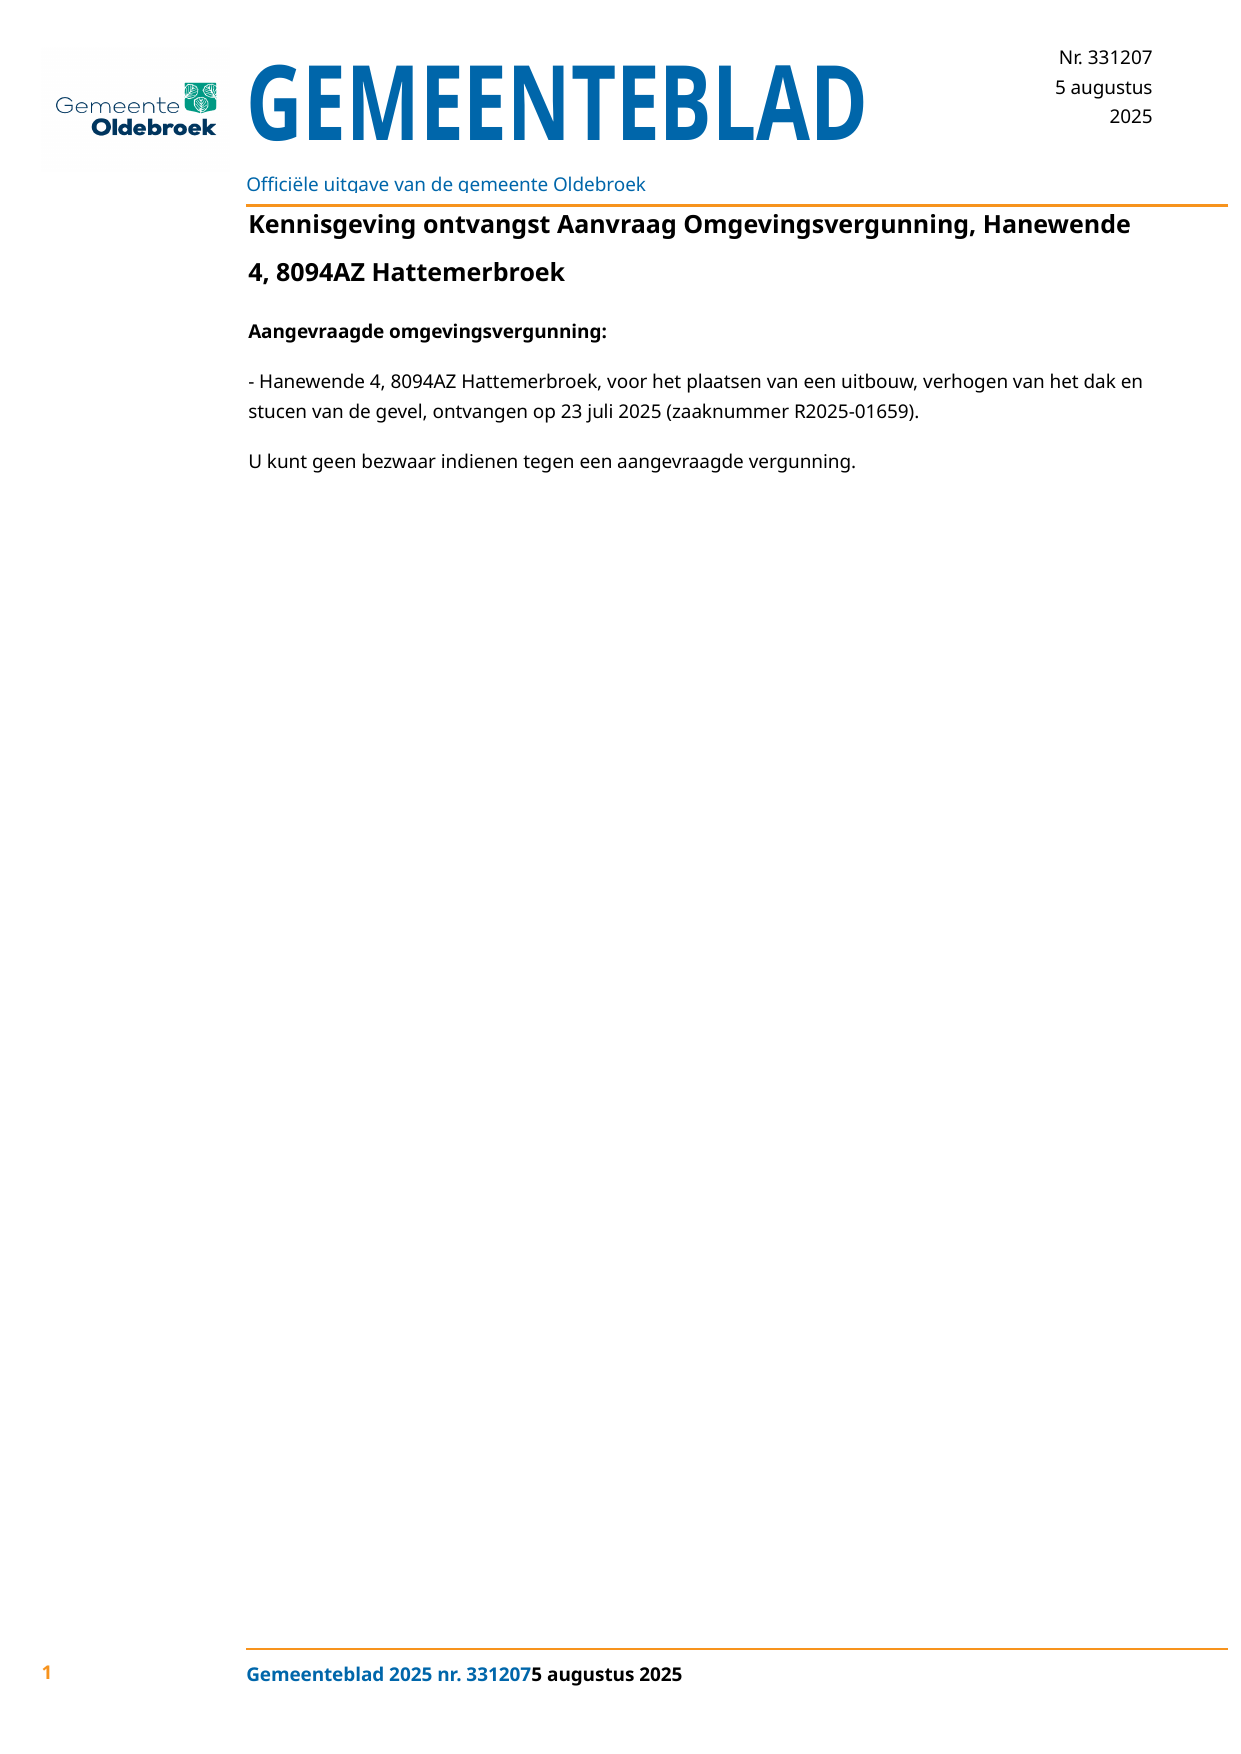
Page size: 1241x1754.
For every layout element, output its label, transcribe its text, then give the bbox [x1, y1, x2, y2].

text U kunt geen bezwaar indienen tegen een aangevraagde vergunning. [248, 448, 1152, 474]
text - Hanewende 4, 8094AZ Hattemerbroek, voor het plaatsen van een uitbouw, verhogen van het dak en stucen van de gevel, ontvangen op 23 juli 2025 (zaaknummer R2025-01659). [248, 368, 1152, 424]
picture [41, 47, 231, 172]
text Kennisgeving ontvangst Aanvraag Omgevingsvergunning, Hanewende 4, 8094AZ Hattemerbroek [248, 207, 1152, 288]
text Aangevraagde omgevingsvergunning: [248, 318, 1152, 344]
